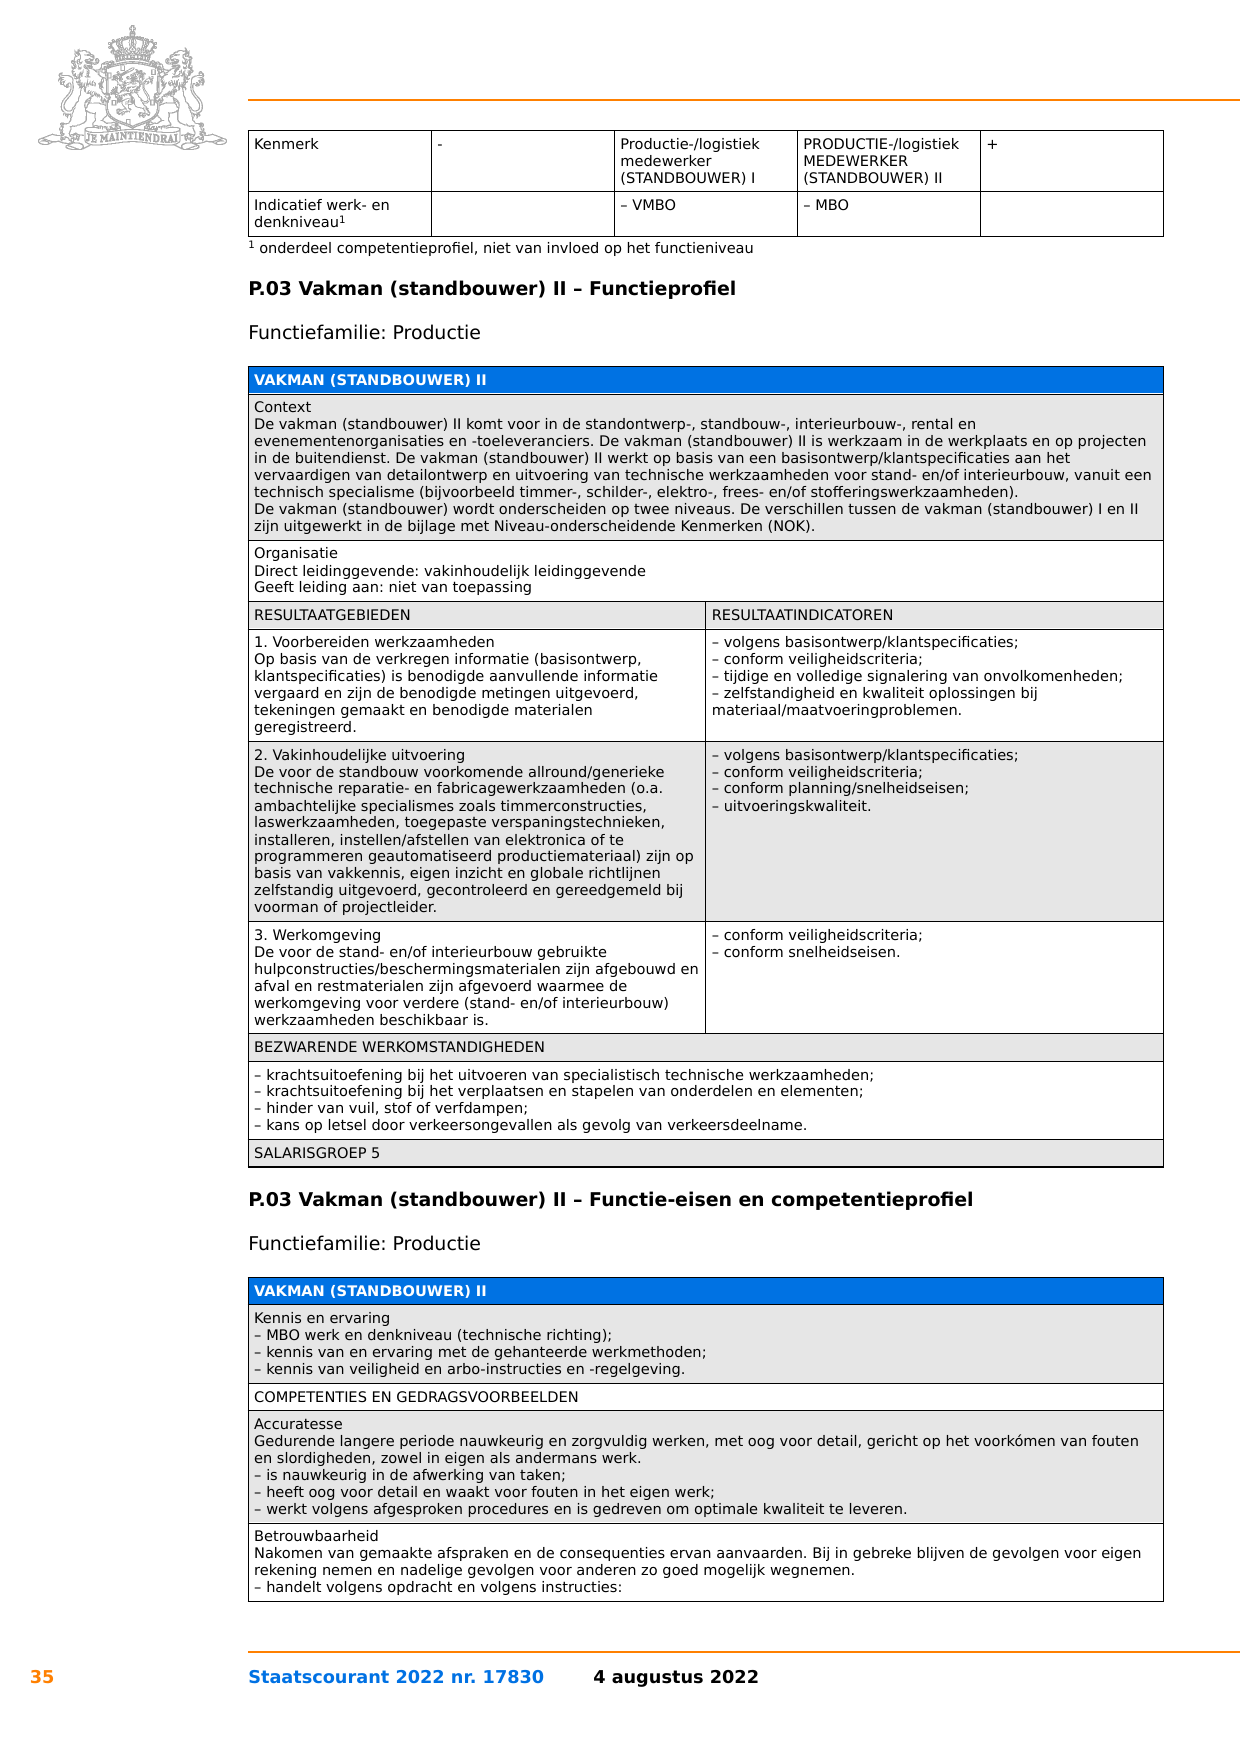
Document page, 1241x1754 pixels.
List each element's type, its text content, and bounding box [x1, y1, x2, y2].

table_cell – volgens basisontwerp/klantspecificaties; – conform veiligheidscriteria; – tijdige en volledige signalering van onvolkomenheden; – zelfstandigheid en kwaliteit oplossingen bij materiaal/maatvoeringproblemen. [706, 630, 1163, 741]
table_cell Betrouwbaarheid Nakomen van gemaakte afspraken en de consequenties ervan aanvaarden. Bij in gebreke blijven de gevolgen voor eigen rekening nemen en nadelige gevolgen voor anderen zo goed mogelijk wegnemen. – handelt volgens opdracht en volgens instructies: [249, 1524, 1163, 1601]
table_cell SALARISGROEP 5 [249, 1140, 1163, 1166]
table_header VAKMAN (STANDBOUWER) II [249, 367, 1163, 393]
table_header Kenmerk [249, 131, 431, 191]
table_cell 1 onderdeel competentieprofiel, niet van invloed op het functieniveau [248, 237, 1163, 256]
table_cell – krachtsuitoefening bij het uitvoeren van specialistisch technische werkzaamheden; – krachtsuitoefening bij het verplaatsen en stapelen van onderdelen en elementen; – hinder van vuil, stof of verfdampen; – kans op letsel door verkeersongevallen als gevolg van verkeersdeelname. [249, 1062, 1163, 1139]
subtitle P.03 Vakman (standbouwer) II – Functie-eisen en competentieprofiel [248, 1189, 1163, 1211]
table_header + [981, 131, 1163, 191]
table_cell [432, 192, 614, 236]
table_cell [981, 192, 1163, 236]
table_cell Accuratesse Gedurende langere periode nauwkeurig en zorgvuldig werken, met oog voor detail, gericht op het voorkómen van fouten en slordigheden, zowel in eigen als andermans werk. – is nauwkeurig in de afwerking van taken; – heeft oog voor detail en waakt voor fouten in het eigen werk; – werkt volgens afgesproken procedures en is gedreven om optimale kwaliteit te leveren. [249, 1411, 1163, 1522]
table_header PRODUCTIE-/logistiek MEDEWERKER (STANDBOUWER) II [798, 131, 980, 191]
text Functiefamilie: Productie [248, 1233, 1163, 1255]
table_cell BEZWARENDE WERKOMSTANDIGHEDEN [249, 1034, 1163, 1061]
table_cell 2. Vakinhoudelijke uitvoering De voor de standbouw voorkomende allround/generieke technische reparatie- en fabricagewerkzaamheden (o.a. ambachtelijke specialismes zoals timmerconstructies, laswerkzaamheden, toegepaste verspaningstechnieken, installeren, instellen/afstellen van elektronica of te programmeren geautomatiseerd productiemateriaal) zijn op basis van vakkennis, eigen inzicht en globale richtlijnen zelfstandig uitgevoerd, gecontroleerd en gereedgemeld bij voorman of projectleider. [249, 742, 705, 921]
text Functiefamilie: Productie [248, 322, 1163, 344]
table_cell 3. Werkomgeving De voor de stand- en/of interieurbouw gebruikte hulpconstructies/beschermingsmaterialen zijn afgebouwd en afval en restmaterialen zijn afgevoerd waarmee de werkomgeving voor verdere (stand- en/of interieurbouw) werkzaamheden beschikbaar is. [249, 922, 705, 1033]
subtitle P.03 Vakman (standbouwer) II – Functieprofiel [248, 278, 1163, 300]
table_cell – conform veiligheidscriteria; – conform snelheidseisen. [706, 922, 1163, 1033]
table_cell – VMBO [615, 192, 797, 236]
table_cell Context De vakman (standbouwer) II komt voor in de standontwerp-, standbouw-, interieurbouw-, rental en evenementenorganisaties en ‑toeleveranciers. De vakman (standbouwer) II is werkzaam in de werkplaats en op projecten in de buitendienst. De vakman (standbouwer) II werkt op basis van een basisontwerp/klantspecificaties aan het vervaardigen van detailontwerp en uitvoering van technische werkzaamheden voor stand- en/of interieurbouw, vanuit een technisch specialisme (bijvoorbeeld timmer-, schilder-, elektro-, frees- en/of stofferingswerkzaamheden). De vakman (standbouwer) wordt onderscheiden op twee niveaus. De verschillen tussen de vakman (standbouwer) I en II zijn uitgewerkt in de bijlage met Niveau-onderscheidende Kenmerken (NOK). [249, 395, 1163, 540]
table_header Productie-/logistiek medewerker (STANDBOUWER) I [615, 131, 797, 191]
table_cell – volgens basisontwerp/klantspecificaties; – conform veiligheidscriteria; – conform planning/snelheidseisen; – uitvoeringskwaliteit. [706, 742, 1163, 921]
table_cell RESULTAATINDICATOREN [706, 602, 1163, 628]
table_cell Indicatief werk- en denkniveau1 [249, 192, 431, 236]
table_header VAKMAN (STANDBOUWER) II [249, 1278, 1163, 1304]
table_cell – MBO [798, 192, 980, 236]
table_cell Organisatie Direct leidinggevende: vakinhoudelijk leidinggevende Geeft leiding aan: niet van toepassing [249, 541, 1163, 601]
table_cell 1. Voorbereiden werkzaamheden Op basis van de verkregen informatie (basisontwerp, klantspecificaties) is benodigde aanvullende informatie vergaard en zijn de benodigde metingen uitgevoerd, tekeningen gemaakt en benodigde materialen geregistreerd. [249, 630, 705, 741]
table_cell Kennis en ervaring – MBO werk en denkniveau (technische richting); – kennis van en ervaring met de gehanteerde werkmethoden; – kennis van veiligheid en arbo-instructies en -regelgeving. [249, 1305, 1163, 1383]
table_cell RESULTAATGEBIEDEN [249, 602, 705, 628]
table_header - [432, 131, 614, 191]
picture [38, 25, 227, 150]
table_cell COMPETENTIES EN GEDRAGSVOORBEELDEN [249, 1384, 1163, 1410]
